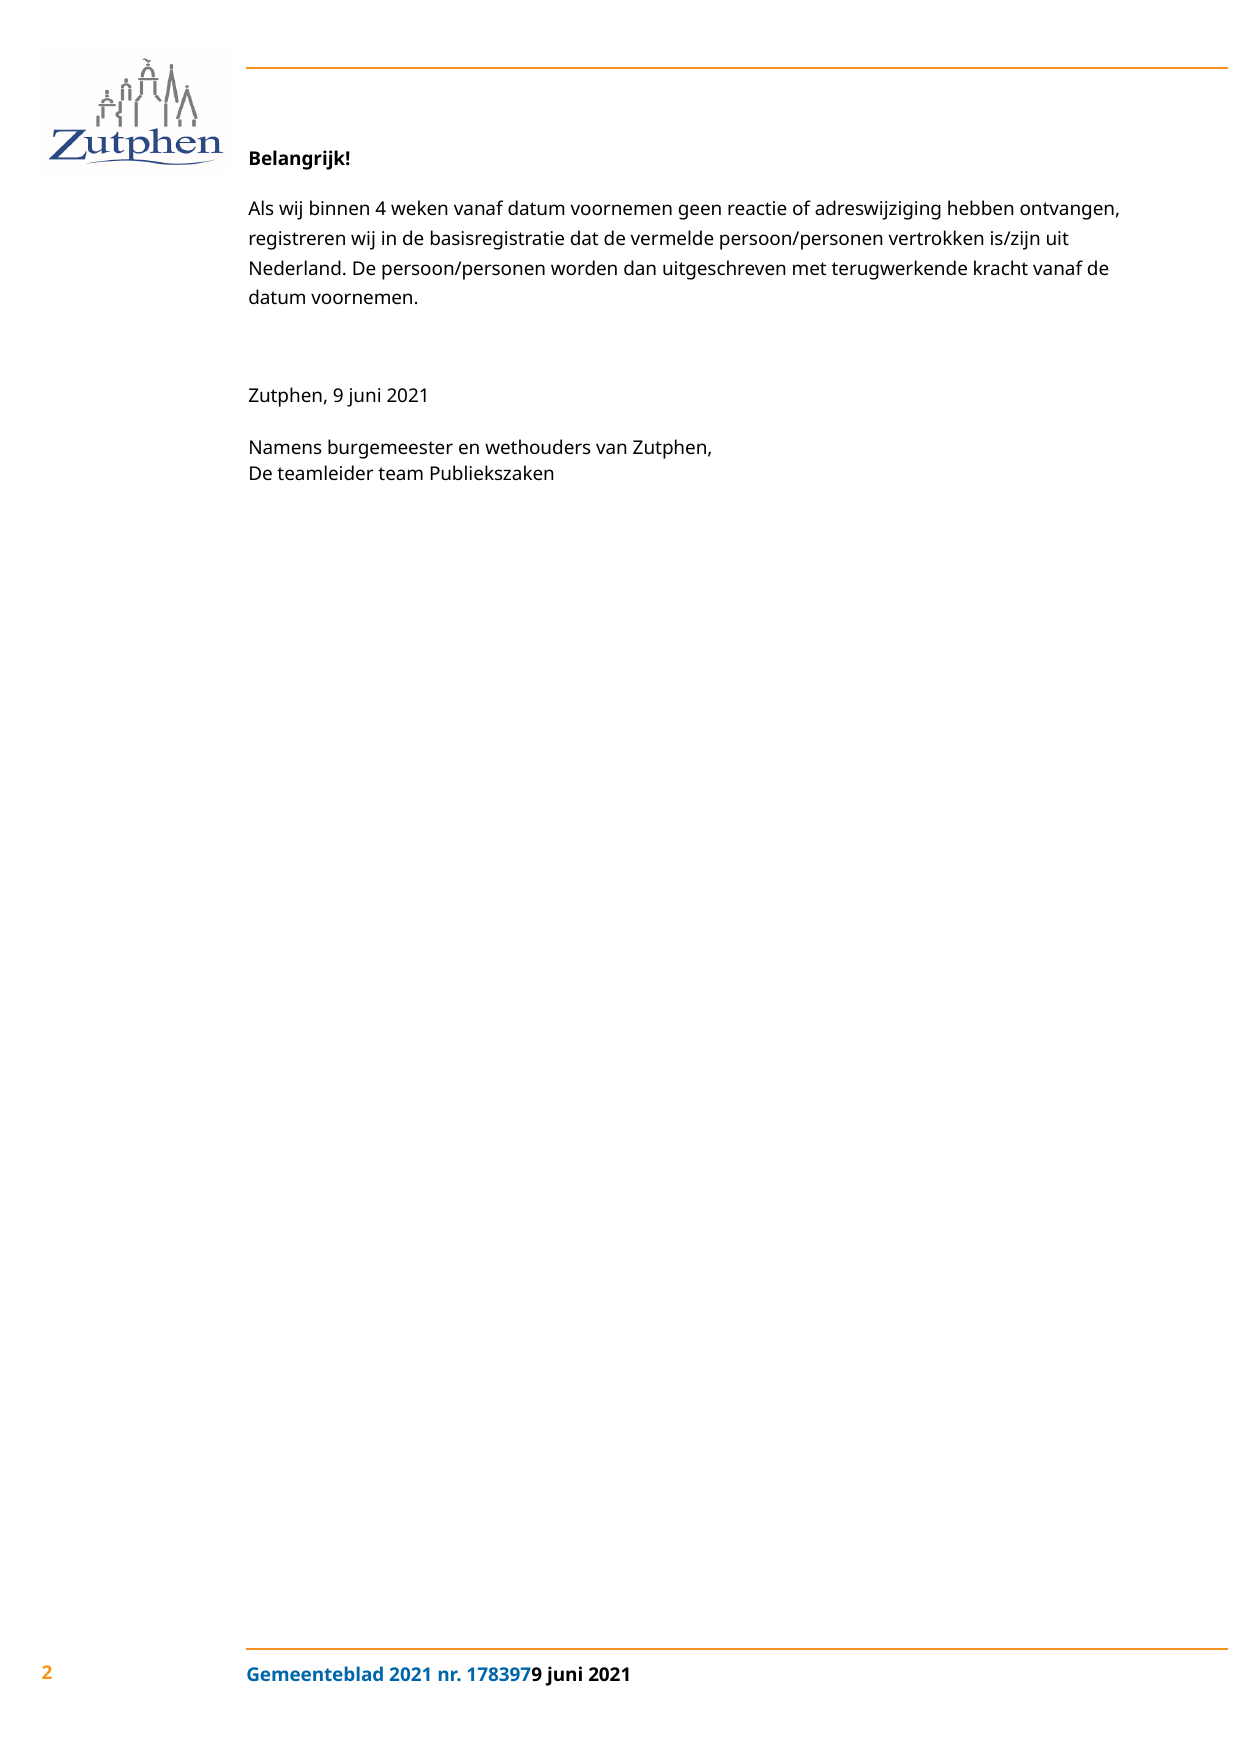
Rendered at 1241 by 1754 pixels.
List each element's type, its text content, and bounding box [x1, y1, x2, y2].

text Namens burgemeester en wethouders van Zutphen, [248, 434, 1152, 460]
text Zutphen, 9 juni 2021 [248, 383, 1152, 408]
text De teamleider team Publiekszaken [248, 460, 1152, 486]
text Als wij binnen 4 weken vanaf datum voornemen geen reactie of adreswijziging hebben ontvangen, registreren wij in de basisregistratie dat de vermelde persoon/personen vertrokken is/zijn uit Nederland. De persoon/personen worden dan uitgeschreven met terugwerkende kracht vanaf de datum voornemen. [248, 196, 1152, 310]
picture [41, 47, 231, 172]
text Belangrijk! [248, 145, 1152, 171]
